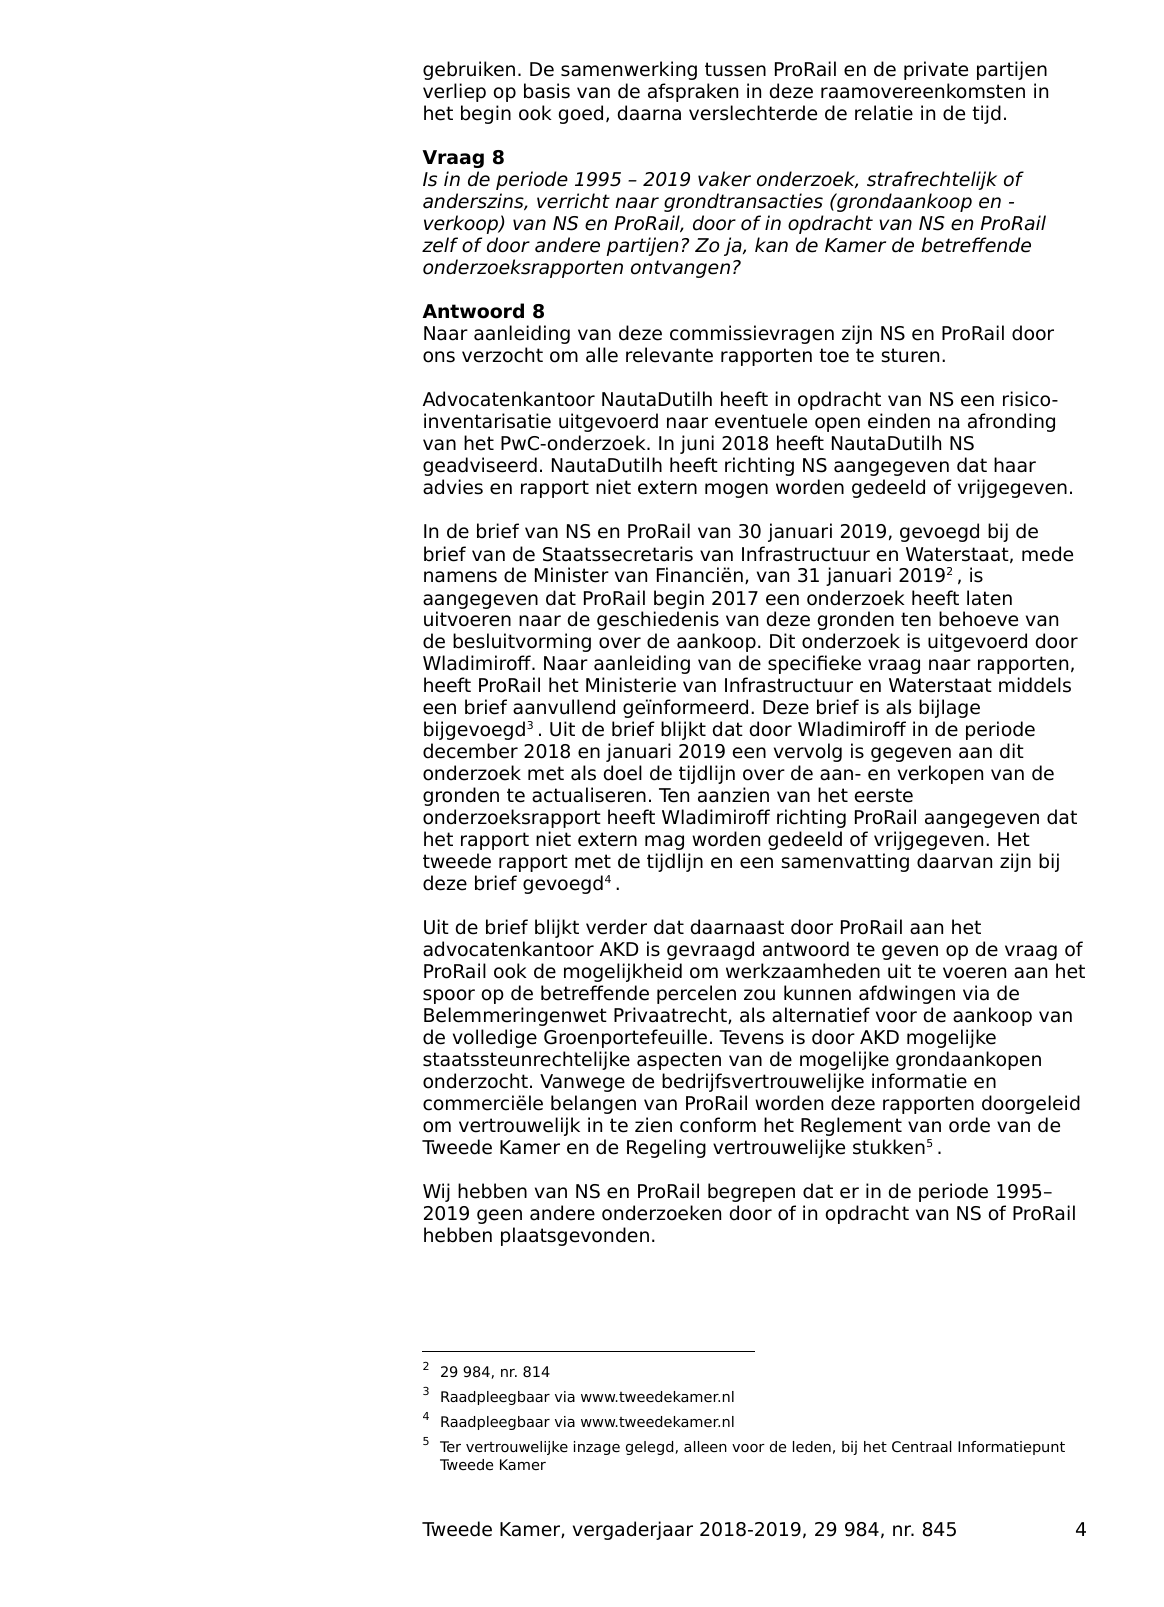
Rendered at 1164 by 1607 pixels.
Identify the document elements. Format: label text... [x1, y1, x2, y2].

text Uit de brief blijkt verder dat daarnaast door ProRail aan het advocatenkantoor AKD is gevraagd antwoord te geven op de vraag of ProRail ook de mogelijkheid om werkzaamheden uit te voeren aan het spoor op de betreffende percelen zou kunnen afdwingen via de Belemmeringenwet Privaatrecht, als alternatief voor de aankoop van de volledige Groenportefeuille. Tevens is door AKD mogelijke staatssteunrechtelijke aspecten van de mogelijke grondaankopen onderzocht. Vanwege de bedrijfsvertrouwelijke informatie en commerciële belangen van ProRail worden deze rapporten doorgeleid om vertrouwelijk in te zien conform het Reglement van orde van de Tweede Kamer en de Regeling vertrouwelijke stukken. [422, 917, 1087, 1159]
text 29 984, nr. 814 [422, 1360, 1087, 1382]
text gebruiken. De samenwerking tussen ProRail en de private partijen verliep op basis van de afspraken in deze raamovereenkomsten in het begin ook goed, daarna verslechterde de relatie in de tijd. [422, 59, 1087, 125]
text Is in de periode 1995 – 2019 vaker onderzoek, strafrechtelijk of anderszins, verricht naar grondtransacties (grondaankoop en -verkoop) van NS en ProRail, door of in opdracht van NS en ProRail zelf of door andere partijen? Zo ja, kan de Kamer de betreffende onderzoeksrapporten ontvangen? [422, 169, 1087, 279]
text Antwoord 8 [422, 301, 1087, 323]
text In de brief van NS en ProRail van 30 januari 2019, gevoegd bij de brief van de Staatssecretaris van Infrastructuur en Waterstaat, mede namens de Minister van Financiën, van 31 januari 2019, is aangegeven dat ProRail begin 2017 een onderzoek heeft laten uitvoeren naar de geschiedenis van deze gronden ten behoeve van de besluitvorming over de aankoop. Dit onderzoek is uitgevoerd door Wladimiroff. Naar aanleiding van de specifieke vraag naar rapporten, heeft ProRail het Ministerie van Infrastructuur en Waterstaat middels een brief aanvullend geïnformeerd. Deze brief is als bijlage bijgevoegd. Uit de brief blijkt dat door Wladimiroff in de periode december 2018 en januari 2019 een vervolg is gegeven aan dit onderzoek met als doel de tijdlijn over de aan- en verkopen van de gronden te actualiseren. Ten aanzien van het eerste onderzoeksrapport heeft Wladimiroff richting ProRail aangegeven dat het rapport niet extern mag worden gedeeld of vrijgegeven. Het tweede rapport met de tijdlijn en een samenvatting daarvan zijn bij deze brief gevoegd. [422, 521, 1087, 895]
text Vraag 8 [422, 147, 1087, 169]
text Raadpleegbaar via www.tweedekamer.nl [422, 1385, 1087, 1407]
text Raadpleegbaar via www.tweedekamer.nl [422, 1410, 1087, 1432]
text Advocatenkantoor NautaDutilh heeft in opdracht van NS een risico-inventarisatie uitgevoerd naar eventuele open einden na afronding van het PwC-onderzoek. In juni 2018 heeft NautaDutilh NS geadviseerd. NautaDutilh heeft richting NS aangegeven dat haar advies en rapport niet extern mogen worden gedeeld of vrijgegeven. [422, 389, 1087, 499]
text Naar aanleiding van deze commissievragen zijn NS en ProRail door ons verzocht om alle relevante rapporten toe te sturen. [422, 323, 1087, 367]
text Wij hebben van NS en ProRail begrepen dat er in de periode 1995–2019 geen andere onderzoeken door of in opdracht van NS of ProRail hebben plaatsgevonden. [422, 1181, 1087, 1247]
text Ter vertrouwelijke inzage gelegd, alleen voor de leden, bij het Centraal Informatiepunt Tweede Kamer [422, 1435, 1087, 1474]
